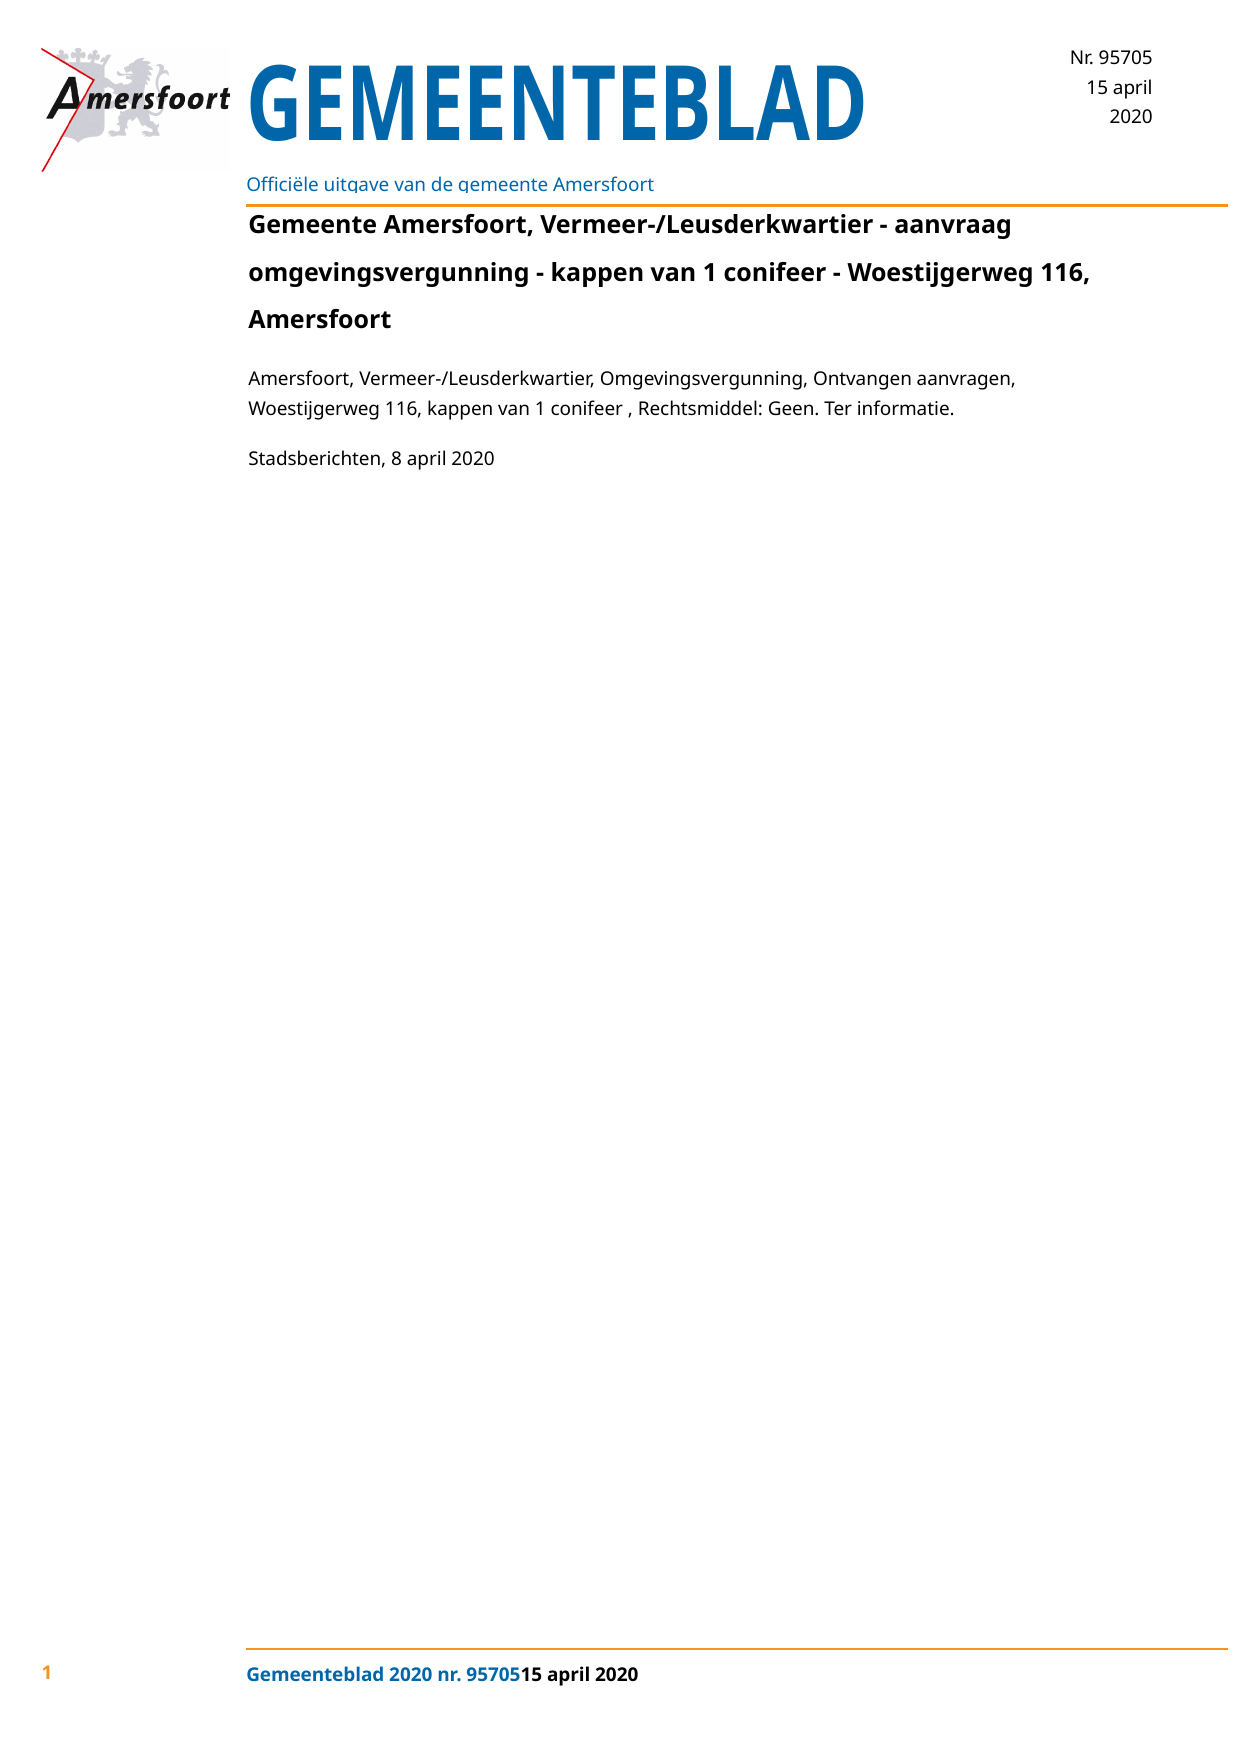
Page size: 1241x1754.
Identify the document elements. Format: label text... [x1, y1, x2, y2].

text Gemeente Amersfoort, Vermeer-/Leusderkwartier - aanvraag omgevingsvergunning - kappen van 1 conifeer - Woestijgerweg 116, Amersfoort [248, 207, 1152, 336]
text Amersfoort, Vermeer-/Leusderkwartier, Omgevingsvergunning, Ontvangen aanvragen, Woestijgerweg 116, kappen van 1 conifeer , Rechtsmiddel: Geen. Ter informatie. [248, 366, 1152, 421]
text Stadsberichten, 8 april 2020 [248, 446, 1152, 471]
picture [41, 47, 231, 172]
